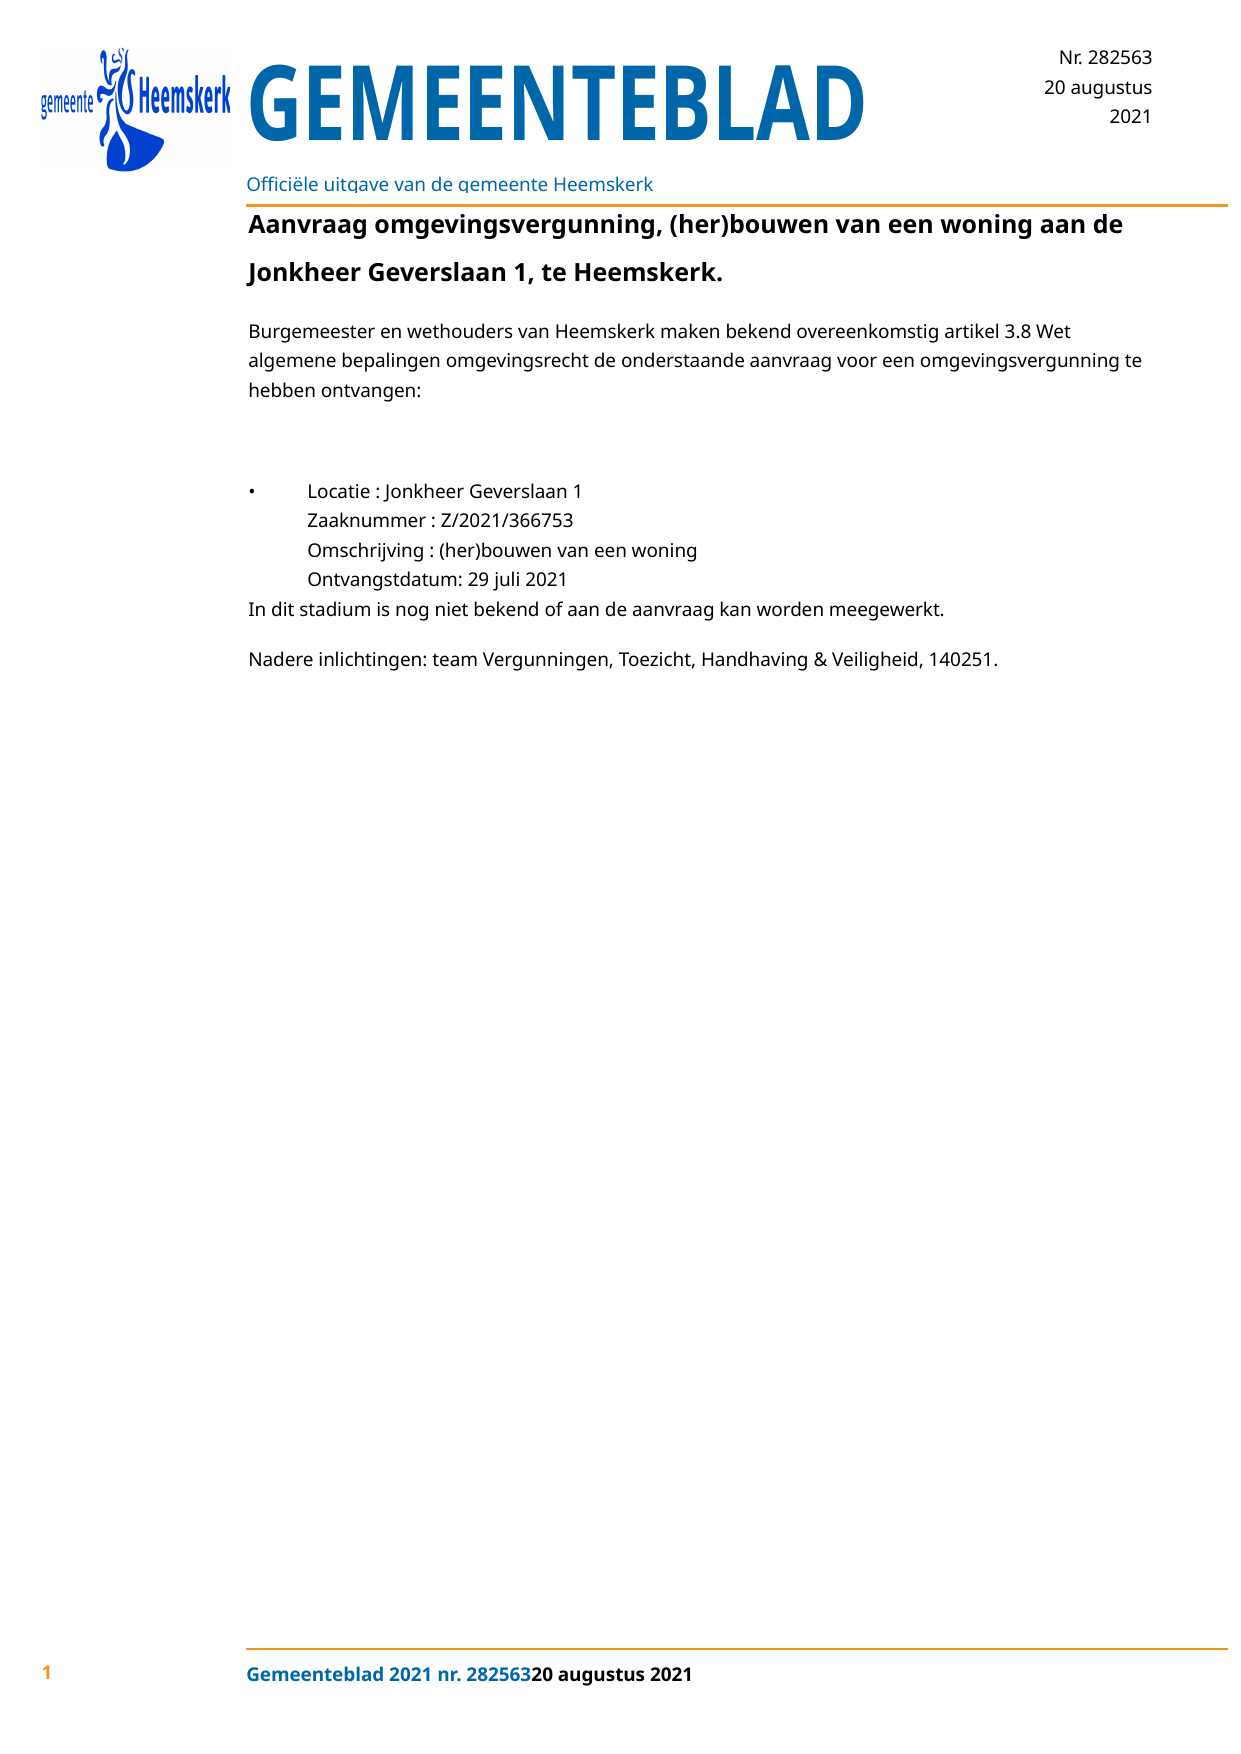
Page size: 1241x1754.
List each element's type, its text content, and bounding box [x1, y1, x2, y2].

text Nadere inlichtingen: team Vergunningen, Toezicht, Handhaving & Veiligheid, 140251. [248, 647, 1152, 672]
text In dit stadium is nog niet bekend of aan de aanvraag kan worden meegewerkt. [248, 596, 1152, 622]
list Zaaknummer : Z/2021/366753 [248, 507, 1152, 533]
picture [41, 47, 231, 172]
text Burgemeester en wethouders van Heemskerk maken bekend overeenkomstig artikel 3.8 Wet algemene bepalingen omgevingsrecht de onderstaande aanvraag voor een omgevingsvergunning te hebben ontvangen: [248, 318, 1152, 403]
list Locatie : Jonkheer Geverslaan 1 [248, 478, 1152, 504]
text Aanvraag omgevingsvergunning, (her)bouwen van een woning aan de Jonkheer Geverslaan 1, te Heemskerk. [248, 207, 1152, 288]
list Omschrijving : (her)bouwen van een woning [248, 537, 1152, 563]
list Ontvangstdatum: 29 juli 2021 [248, 567, 1152, 592]
